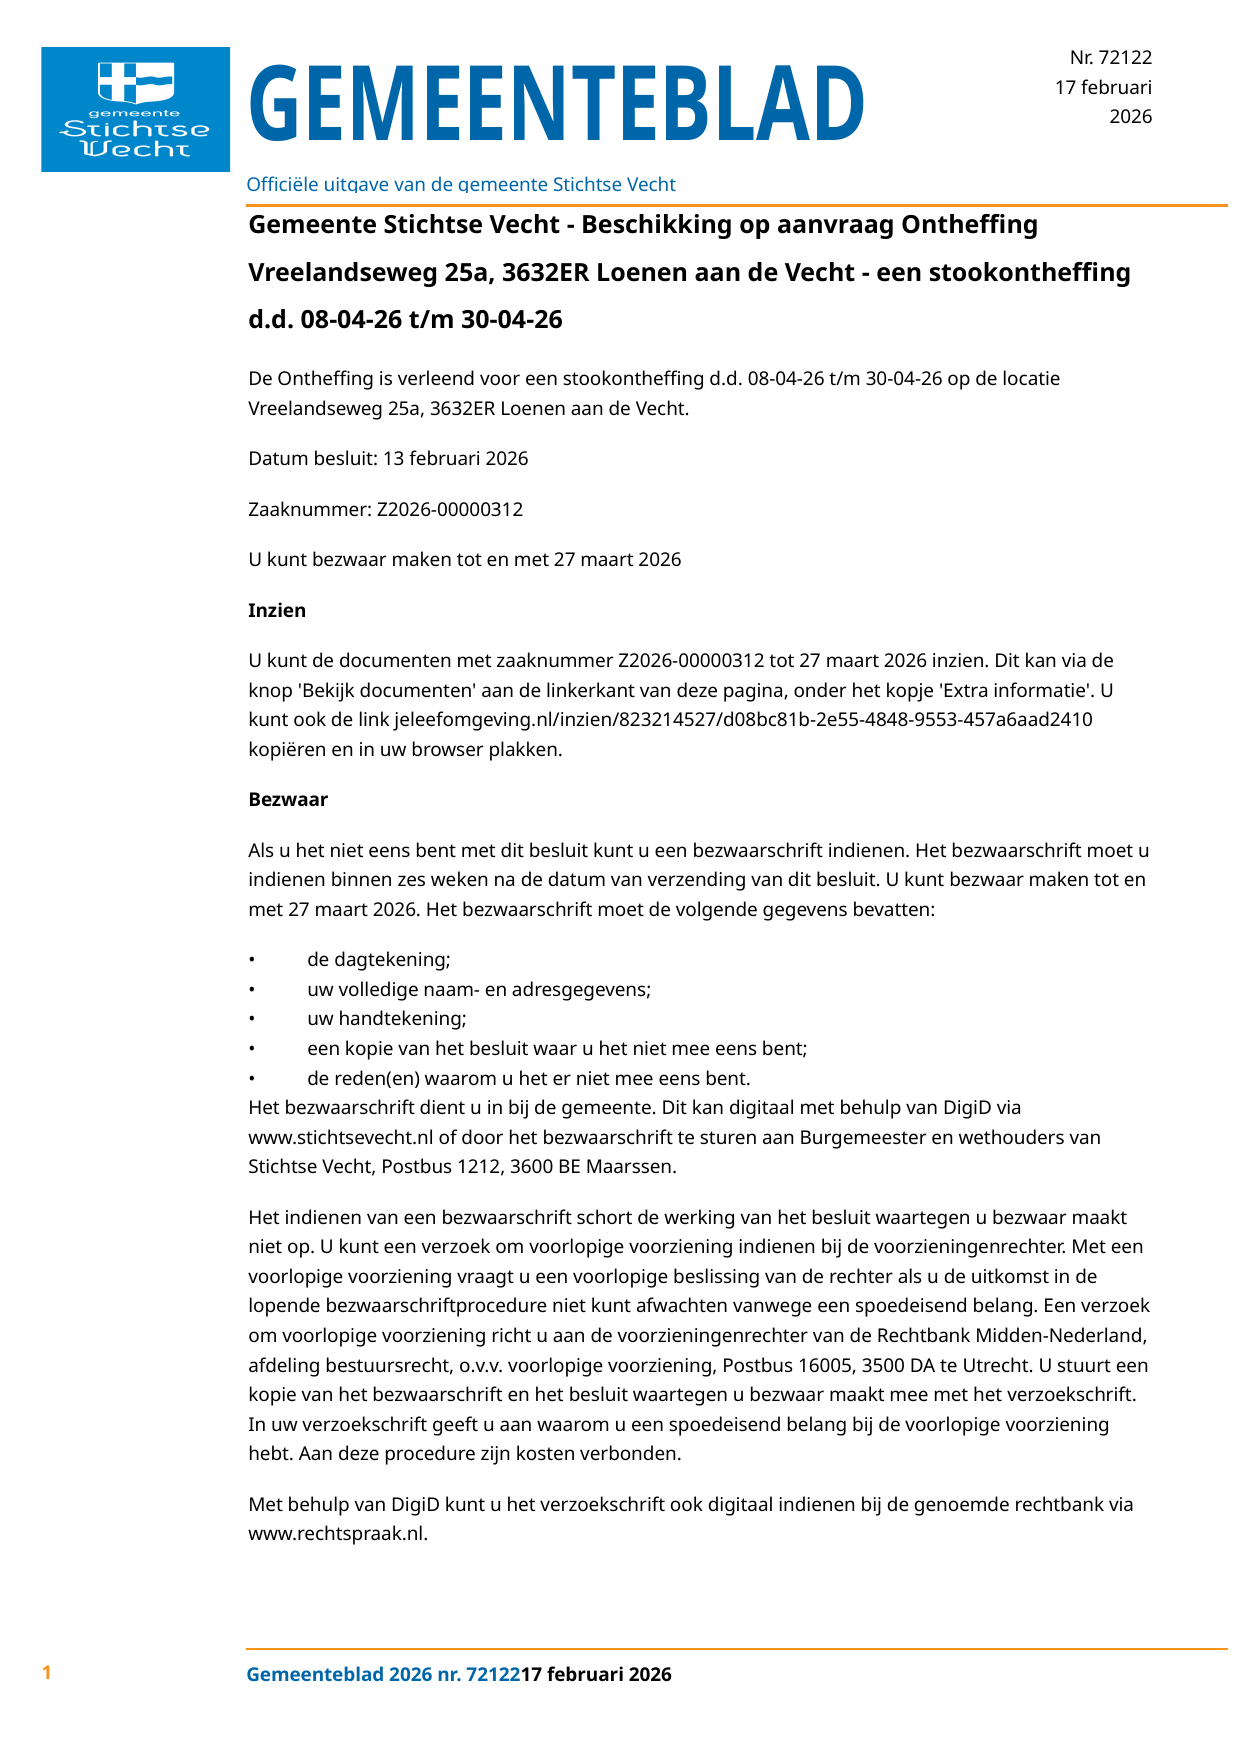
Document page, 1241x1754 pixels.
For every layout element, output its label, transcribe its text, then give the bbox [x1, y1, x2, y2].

text U kunt de documenten met zaaknummer Z2026-00000312 tot 27 maart 2026 inzien. Dit kan via de knop 'Bekijk documenten' aan de linkerkant van deze pagina, onder het kopje 'Extra informatie'. U kunt ook de link jeleefomgeving.nl/inzien/823214527/d08bc81b-2e55-4848-9553-457a6aad2410 kopiëren en in uw browser plakken. [248, 647, 1152, 762]
text Datum besluit: 13 februari 2026 [248, 446, 1152, 471]
text Inzien [248, 597, 1152, 622]
text Zaaknummer: Z2026-00000312 [248, 496, 1152, 522]
list de reden(en) waarom u het er niet mee eens bent. [248, 1065, 1152, 1090]
text De Ontheffing is verleend voor een stookontheffing d.d. 08-04-26 t/m 30-04-26 op de locatie Vreelandseweg 25a, 3632ER Loenen aan de Vecht. [248, 366, 1152, 421]
list de dagtekening; [248, 946, 1152, 972]
text Het bezwaarschrift dient u in bij de gemeente. Dit kan digitaal met behulp van DigiD via www.stichtsevecht.nl of door het bezwaarschrift te sturen aan Burgemeester en wethouders van Stichtse Vecht, Postbus 1212, 3600 BE Maarssen. [248, 1094, 1152, 1179]
text Gemeente Stichtse Vecht - Beschikking op aanvraag Ontheffing Vreelandseweg 25a, 3632ER Loenen aan de Vecht - een stookontheffing d.d. 08-04-26 t/m 30-04-26 [248, 207, 1152, 336]
picture [99, 63, 135, 101]
picture [137, 63, 174, 103]
text Bezwaar [248, 786, 1152, 812]
list uw volledige naam- en adresgegevens; [248, 976, 1152, 1002]
list uw handtekening; [248, 1006, 1152, 1031]
text Als u het niet eens bent met dit besluit kunt u een bezwaarschrift indienen. Het bezwaarschrift moet u indienen binnen zes weken na de datum van verzending van dit besluit. U kunt bezwaar maken tot en met 27 maart 2026. Het bezwaarschrift moet de volgende gegevens bevatten: [248, 837, 1152, 922]
text Het indienen van een bezwaarschrift schort de werking van het besluit waartegen u bezwaar maakt niet op. U kunt een verzoek om voorlopige voorziening indienen bij de voorzieningenrechter. Met een voorlopige voorziening vraagt u een voorlopige beslissing van de rechter als u de uitkomst in de lopende bezwaarschriftprocedure niet kunt afwachten vanwege een spoedeisend belang. Een verzoek om voorlopige voorziening richt u aan de voorzieningenrechter van de Rechtbank Midden-Nederland, afdeling bestuursrecht, o.v.v. voorlopige voorziening, Postbus 16005, 3500 DA te Utrecht. U stuurt een kopie van het bezwaarschrift en het besluit waartegen u bezwaar maakt mee met het verzoekschrift. In uw verzoekschrift geeft u aan waarom u een spoedeisend belang bij de voorlopige voorziening hebt. Aan deze procedure zijn kosten verbonden. [248, 1204, 1152, 1466]
list een kopie van het besluit waar u het niet mee eens bent; [248, 1035, 1152, 1061]
text U kunt bezwaar maken tot en met 27 maart 2026 [248, 546, 1152, 572]
text Met behulp van DigiD kunt u het verzoekschrift ook digitaal indienen bij de genoemde rechtbank via www.rechtspraak.nl. [248, 1491, 1152, 1546]
